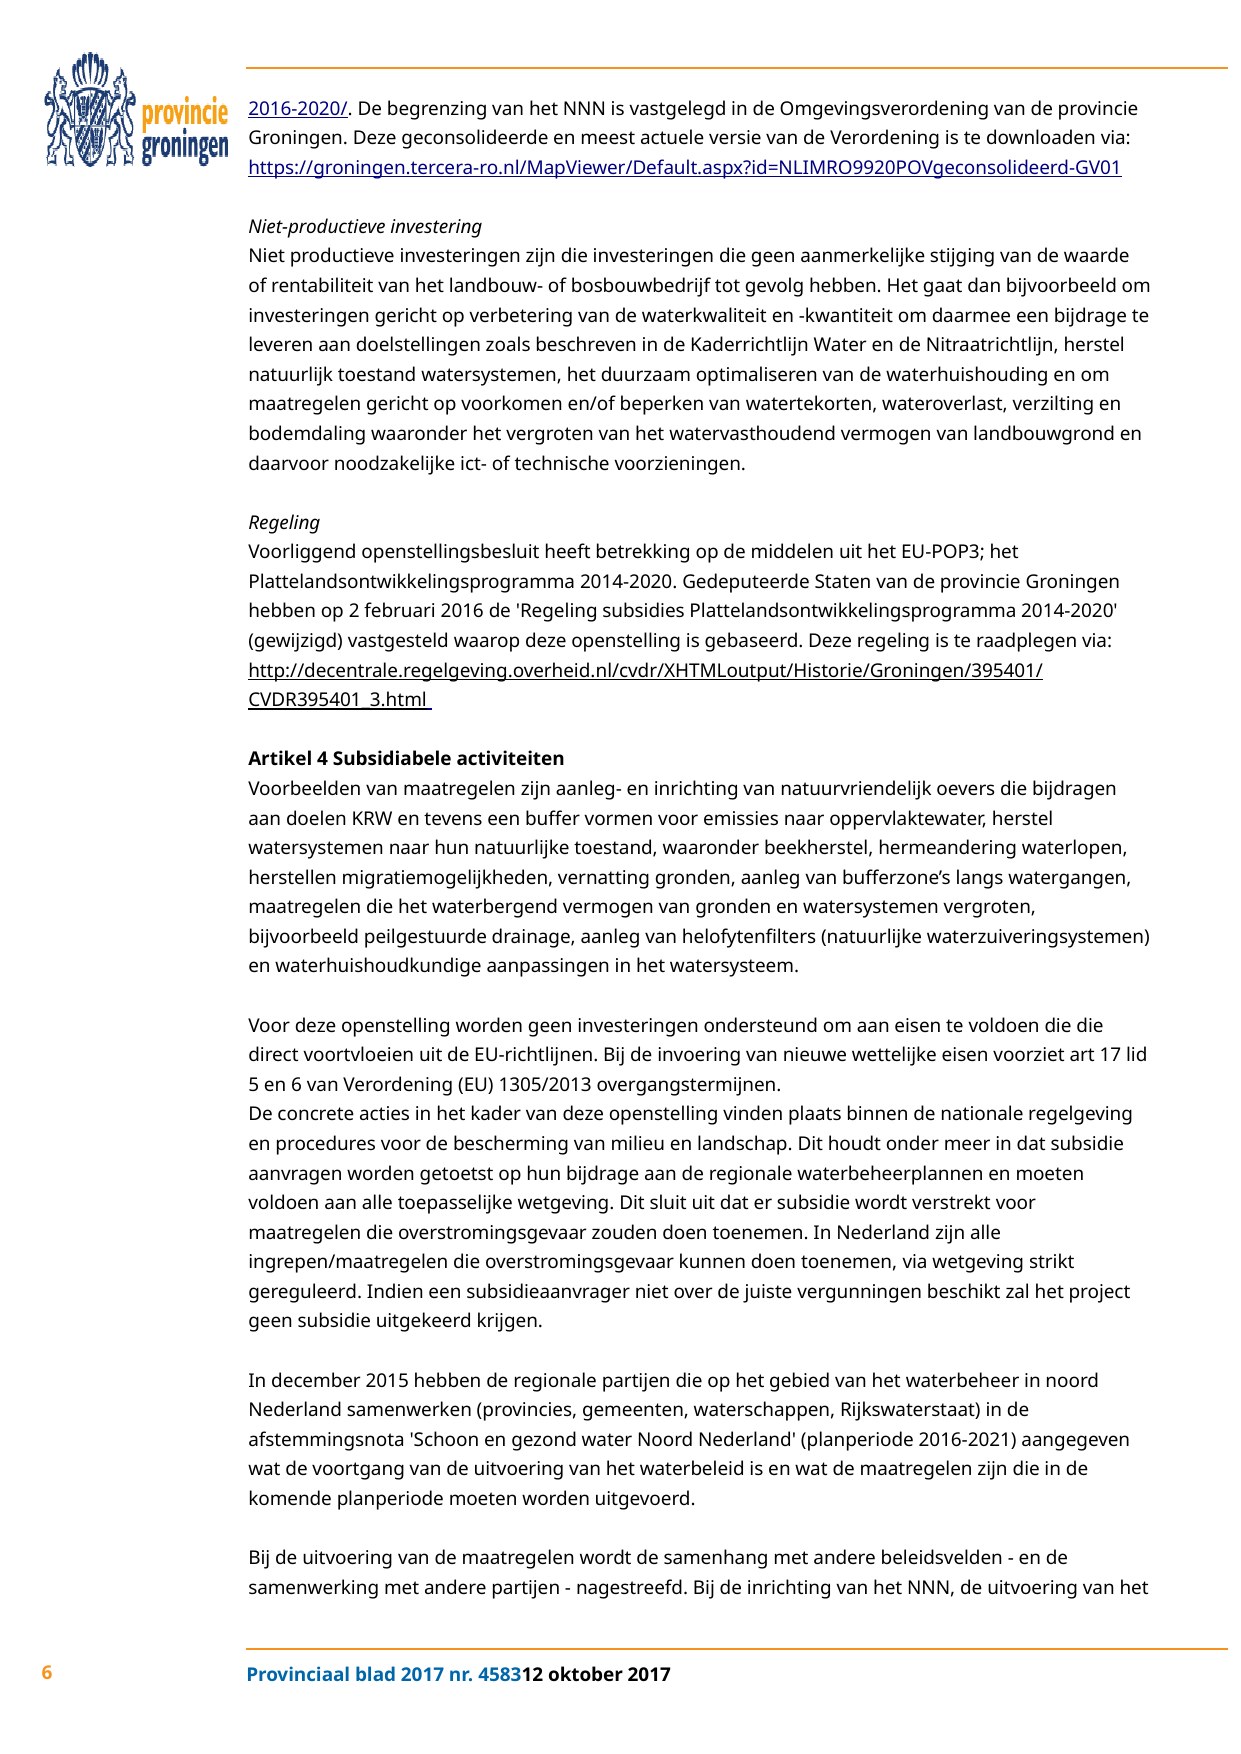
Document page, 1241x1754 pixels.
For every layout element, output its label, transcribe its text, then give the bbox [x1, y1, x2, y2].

text Artikel 4 Subsidiabele activiteiten [248, 746, 1152, 771]
text Niet productieve investeringen zijn die investeringen die geen aanmerkelijke stijging van de waarde of rentabiliteit van het landbouw- of bosbouwbedrijf tot gevolg hebben. Het gaat dan bijvoorbeeld om investeringen gericht op verbetering van de waterkwaliteit en -kwantiteit om daarmee een bijdrage te leveren aan doelstellingen zoals beschreven in de Kaderrichtlijn Water en de Nitraatrichtlijn, herstel natuurlijk toestand watersystemen, het duurzaam optimaliseren van de waterhuishouding en om maatregelen gericht op voorkomen en/of beperken van watertekorten, wateroverlast, verzilting en bodemdaling waaronder het vergroten van het watervasthoudend vermogen van landbouwgrond en daarvoor noodzakelijke ict- of technische voorzieningen. [248, 243, 1152, 476]
text De concrete acties in het kader van deze openstelling vinden plaats binnen de nationale regelgeving en procedures voor de bescherming van milieu en landschap. Dit houdt onder meer in dat subsidie aanvragen worden getoetst op hun bijdrage aan de regionale waterbeheerplannen en moeten voldoen aan alle toepasselijke wetgeving. Dit sluit uit dat er subsidie wordt verstrekt voor maatregelen die overstromingsgevaar zouden doen toenemen. In Nederland zijn alle ingrepen/maatregelen die overstromingsgevaar kunnen doen toenemen, via wetgeving strikt gereguleerd. Indien een subsidieaanvrager niet over de juiste vergunningen beschikt zal het project geen subsidie uitgekeerd krijgen. [248, 1101, 1152, 1333]
text 2016-2020/. De begrenzing van het NNN is vastgelegd in de Omgevingsverordening van de provincie Groningen. Deze geconsolideerde en meest actuele versie van de Verordening is te downloaden via: https://groningen.tercera-ro.nl/MapViewer/Default.aspx?id=NLIMRO9920POVgeconsolideerd-GV01 [248, 95, 1152, 180]
text http://decentrale.regelgeving.overheid.nl/cvdr/XHTMLoutput/Historie/Groningen/395401/CVDR395401_3.html [248, 657, 1152, 712]
text In december 2015 hebben de regionale partijen die op het gebied van het waterbeheer in noord Nederland samenwerken (provincies, gemeenten, waterschappen, Rijkswaterstaat) in de afstemmingsnota 'Schoon en gezond water Noord Nederland' (planperiode 2016-2021) aangegeven wat de voortgang van de uitvoering van het waterbeleid is en wat de maatregelen zijn die in de komende planperiode moeten worden uitgevoerd. [248, 1367, 1152, 1511]
text Niet-productieve investering [248, 213, 1152, 239]
text Regeling [248, 509, 1152, 535]
text Voor deze openstelling worden geen investeringen ondersteund om aan eisen te voldoen die die direct voortvloeien uit de EU-richtlijnen. Bij de invoering van nieuwe wettelijke eisen voorziet art 17 lid 5 en 6 van Verordening (EU) 1305/2013 overgangstermijnen. [248, 1012, 1152, 1097]
text Voorliggend openstellingsbesluit heeft betrekking op de middelen uit het EU-POP3; het Plattelandsontwikkelingsprogramma 2014-2020. Gedeputeerde Staten van de provincie Groningen hebben op 2 februari 2016 de 'Regeling subsidies Plattelandsontwikkelingsprogramma 2014-2020' (gewijzigd) vastgesteld waarop deze openstelling is gebaseerd. Deze regeling is te raadplegen via: [248, 538, 1152, 653]
text Bij de uitvoering van de maatregelen wordt de samenhang met andere beleidsvelden - en de samenwerking met andere partijen - nagestreefd. Bij de inrichting van het NNN, de uitvoering van het [248, 1544, 1152, 1600]
text Voorbeelden van maatregelen zijn aanleg- en inrichting van natuurvriendelijk oevers die bijdragen aan doelen KRW en tevens een buffer vormen voor emissies naar oppervlaktewater, herstel watersystemen naar hun natuurlijke toestand, waaronder beekherstel, hermeandering waterlopen, herstellen migratiemogelijkheden, vernatting gronden, aanleg van bufferzone’s langs watergangen, maatregelen die het waterbergend vermogen van gronden en watersystemen vergroten, bijvoorbeeld peilgestuurde drainage, aanleg van helofytenfilters (natuurlijke waterzuiveringsystemen) en waterhuishoudkundige aanpassingen in het watersysteem. [248, 775, 1152, 978]
picture [41, 47, 231, 172]
